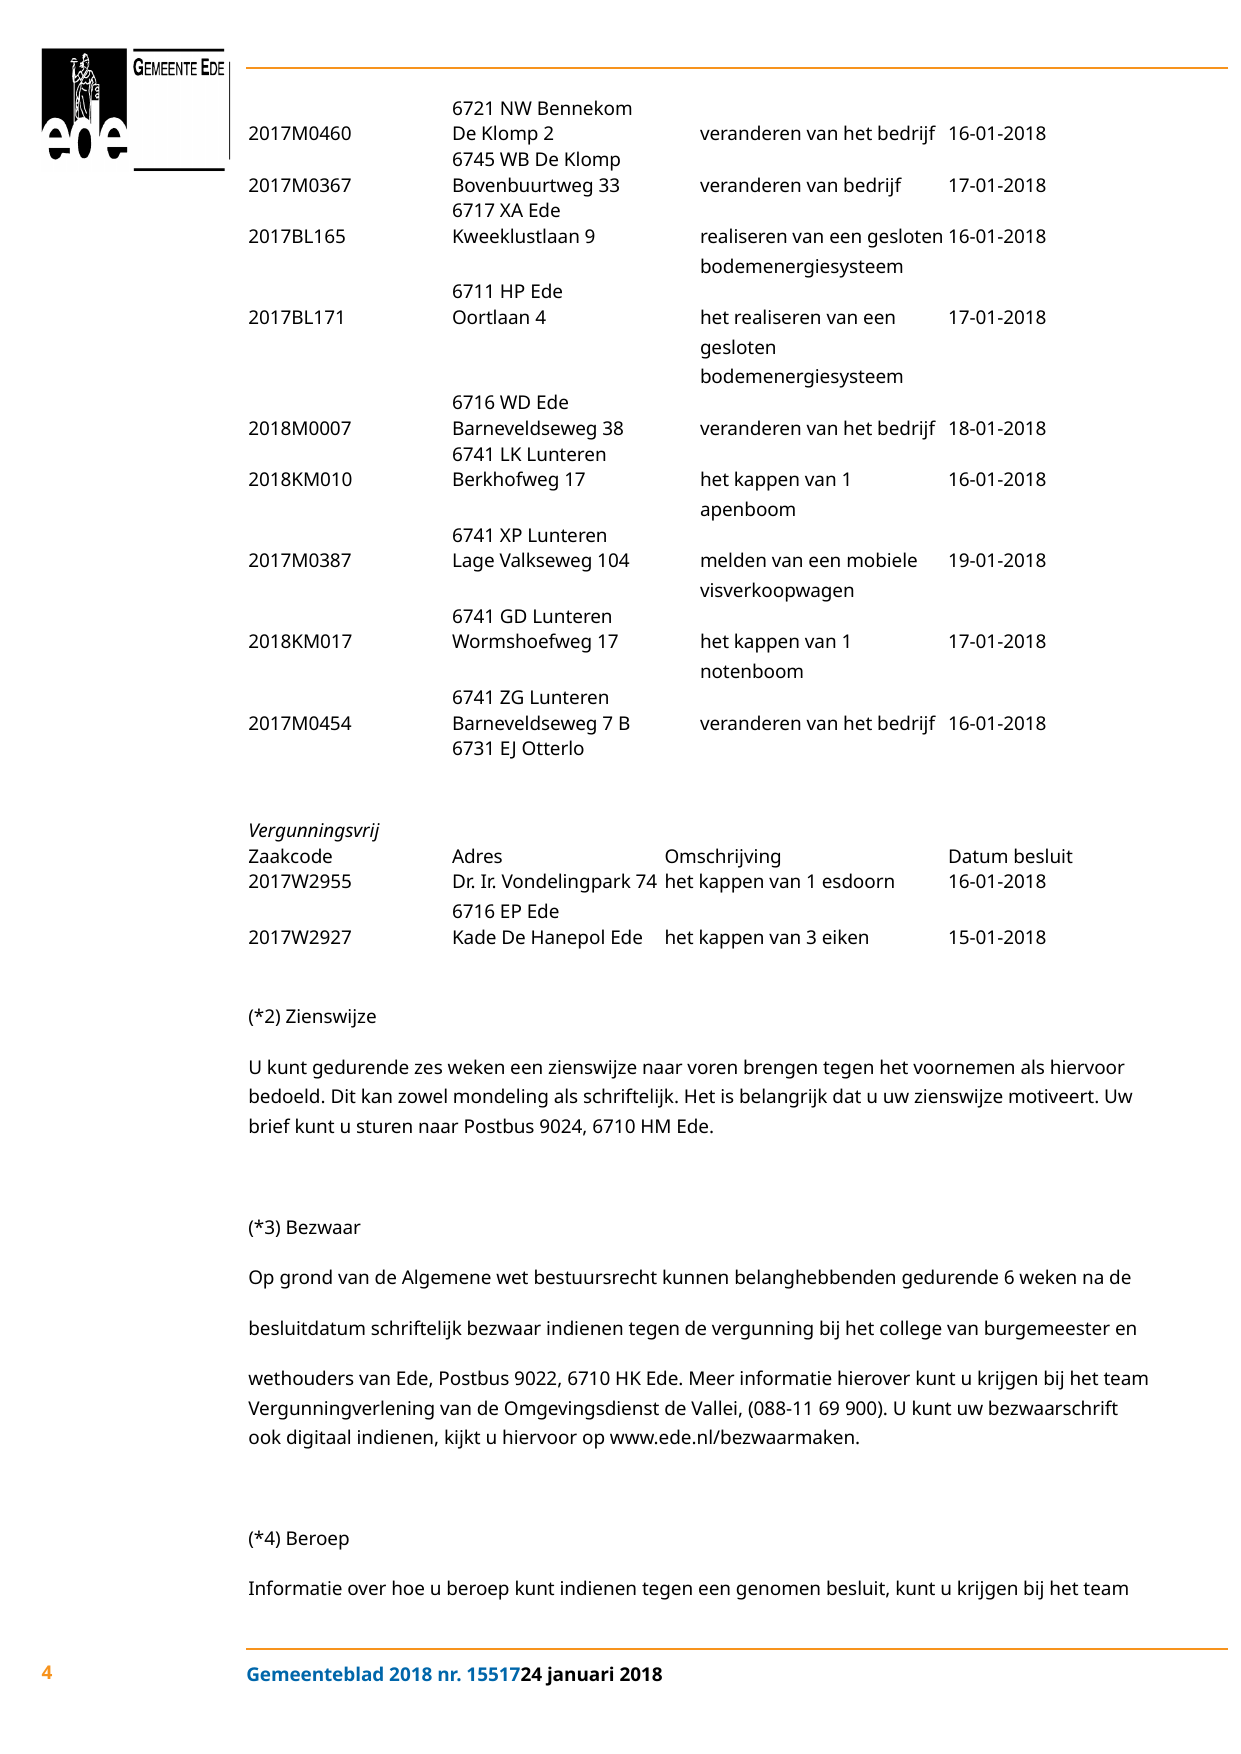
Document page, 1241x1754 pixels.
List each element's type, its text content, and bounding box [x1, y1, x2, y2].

table_cell Bovenbuurtweg 33 [452, 172, 700, 198]
table_cell het kappen van 1 apenboom [700, 467, 948, 522]
table_cell [948, 279, 1152, 304]
table_cell 6711 HP Ede [452, 279, 700, 304]
table_cell 2017W2955 [248, 869, 452, 924]
table_cell 16-01-2018 [948, 467, 1152, 522]
table_cell [248, 441, 452, 467]
table_cell [948, 198, 1152, 223]
text Informatie over hoe u beroep kunt indienen tegen een genomen besluit, kunt u krijgen bij het team [248, 1576, 1152, 1601]
table_cell [248, 522, 452, 548]
table_cell [700, 603, 948, 629]
table_cell 17-01-2018 [948, 629, 1152, 684]
text (*2) Zienswijze [248, 1003, 1152, 1029]
table_cell [248, 389, 452, 415]
table_header Datum besluit [948, 843, 1152, 869]
table_header Adres [452, 843, 664, 869]
table_cell 2017M0460 [248, 121, 452, 146]
table_cell [700, 146, 948, 172]
table_cell [948, 95, 1152, 121]
table_header Zaakcode [248, 843, 452, 869]
table_cell [700, 441, 948, 467]
table_cell [248, 146, 452, 172]
table_cell [948, 522, 1152, 548]
text (*4) Beroep [248, 1525, 1152, 1551]
table_cell De Klomp 2 [452, 121, 700, 146]
table_cell [948, 603, 1152, 629]
table_cell 15-01-2018 [948, 924, 1152, 950]
table_cell [248, 279, 452, 304]
table_cell [948, 146, 1152, 172]
table_cell veranderen van het bedrijf [700, 710, 948, 735]
table_cell [948, 441, 1152, 467]
table_cell 19-01-2018 [948, 548, 1152, 603]
table_cell veranderen van het bedrijf [700, 121, 948, 146]
table_cell het realiseren van een gesloten bodemenergiesysteem [700, 305, 948, 389]
table_cell [700, 198, 948, 223]
table_cell het kappen van 3 eiken [664, 924, 948, 950]
table_cell 16-01-2018 [948, 121, 1152, 146]
table_cell 16-01-2018 [948, 710, 1152, 735]
table_cell 6716 WD Ede [452, 389, 700, 415]
table_cell Kade De Hanepol Ede [452, 924, 664, 950]
table_cell 2017BL171 [248, 305, 452, 389]
table_cell 18-01-2018 [948, 415, 1152, 441]
table_cell 2018KM010 [248, 467, 452, 522]
table_cell 17-01-2018 [948, 305, 1152, 389]
table_cell [700, 522, 948, 548]
text wethouders van Ede, Postbus 9022, 6710 HK Ede. Meer informatie hierover kunt u krijgen bij het team Vergunningverlening van de Omgevingsdienst de Vallei, (088-11 69 900). U kunt uw bezwaarschrift ook digitaal indienen, kijkt u hiervoor op www.ede.nl/bezwaarmaken. [248, 1365, 1152, 1450]
table_cell 2017M0367 [248, 172, 452, 198]
table_cell [248, 95, 452, 121]
table_cell [948, 684, 1152, 710]
table_cell [248, 198, 452, 223]
table_cell realiseren van een gesloten bodemenergiesysteem [700, 224, 948, 279]
table_cell 6741 XP Lunteren [452, 522, 700, 548]
table_cell Barneveldseweg 7 B [452, 710, 700, 735]
table_cell [948, 389, 1152, 415]
table_cell Kweeklustlaan 9 [452, 224, 700, 279]
table_cell [700, 684, 948, 710]
table_cell 2018KM017 [248, 629, 452, 684]
text (*3) Bezwaar [248, 1214, 1152, 1239]
table_cell melden van een mobiele visverkoopwagen [700, 548, 948, 603]
table_cell 6741 ZG Lunteren [452, 684, 700, 710]
text Op grond van de Algemene wet bestuursrecht kunnen belanghebbenden gedurende 6 weken na de [248, 1264, 1152, 1290]
table_cell Lage Valkseweg 104 [452, 548, 700, 603]
table_cell [700, 279, 948, 304]
table_cell veranderen van bedrijf [700, 172, 948, 198]
table_cell Oortlaan 4 [452, 305, 700, 389]
table_cell het kappen van 1 esdoorn [664, 869, 948, 924]
table_cell het kappen van 1 notenboom [700, 629, 948, 684]
table_cell Wormshoefweg 17 [452, 629, 700, 684]
table_cell 6741 LK Lunteren [452, 441, 700, 467]
table_cell 2017M0454 [248, 710, 452, 735]
table_cell [248, 603, 452, 629]
table_cell [700, 389, 948, 415]
table_cell [700, 735, 948, 761]
table_cell 2018M0007 [248, 415, 452, 441]
table_cell [700, 95, 948, 121]
table_cell [948, 735, 1152, 761]
table_cell 6741 GD Lunteren [452, 603, 700, 629]
table_header Omschrijving [664, 843, 948, 869]
text U kunt gedurende zes weken een zienswijze naar voren brengen tegen het voornemen als hiervoor bedoeld. Dit kan zowel mondeling als schriftelijk. Het is belangrijk dat u uw zienswijze motiveert. Uw brief kunt u sturen naar Postbus 9024, 6710 HM Ede. [248, 1054, 1152, 1139]
table_cell [248, 735, 452, 761]
table_cell 6721 NW Bennekom [452, 95, 700, 121]
table_cell 2017M0387 [248, 548, 452, 603]
table_cell Berkhofweg 17 [452, 467, 700, 522]
table_cell 16-01-2018 [948, 869, 1152, 924]
table_cell 16-01-2018 [948, 224, 1152, 279]
picture [41, 47, 231, 172]
table_cell Barneveldseweg 38 [452, 415, 700, 441]
text besluitdatum schriftelijk bezwaar indienen tegen de vergunning bij het college van burgemeester en [248, 1315, 1152, 1340]
table_cell 17-01-2018 [948, 172, 1152, 198]
table_cell [248, 684, 452, 710]
table_cell 6731 EJ Otterlo [452, 735, 700, 761]
table_cell veranderen van het bedrijf [700, 415, 948, 441]
table_cell 2017BL165 [248, 224, 452, 279]
table_cell 6745 WB De Klomp [452, 146, 700, 172]
text Vergunningsvrij [248, 817, 1152, 843]
table_cell Dr. Ir. Vondelingpark 74 6716 EP Ede [452, 869, 664, 924]
table_cell 6717 XA Ede [452, 198, 700, 223]
table_cell 2017W2927 [248, 924, 452, 950]
